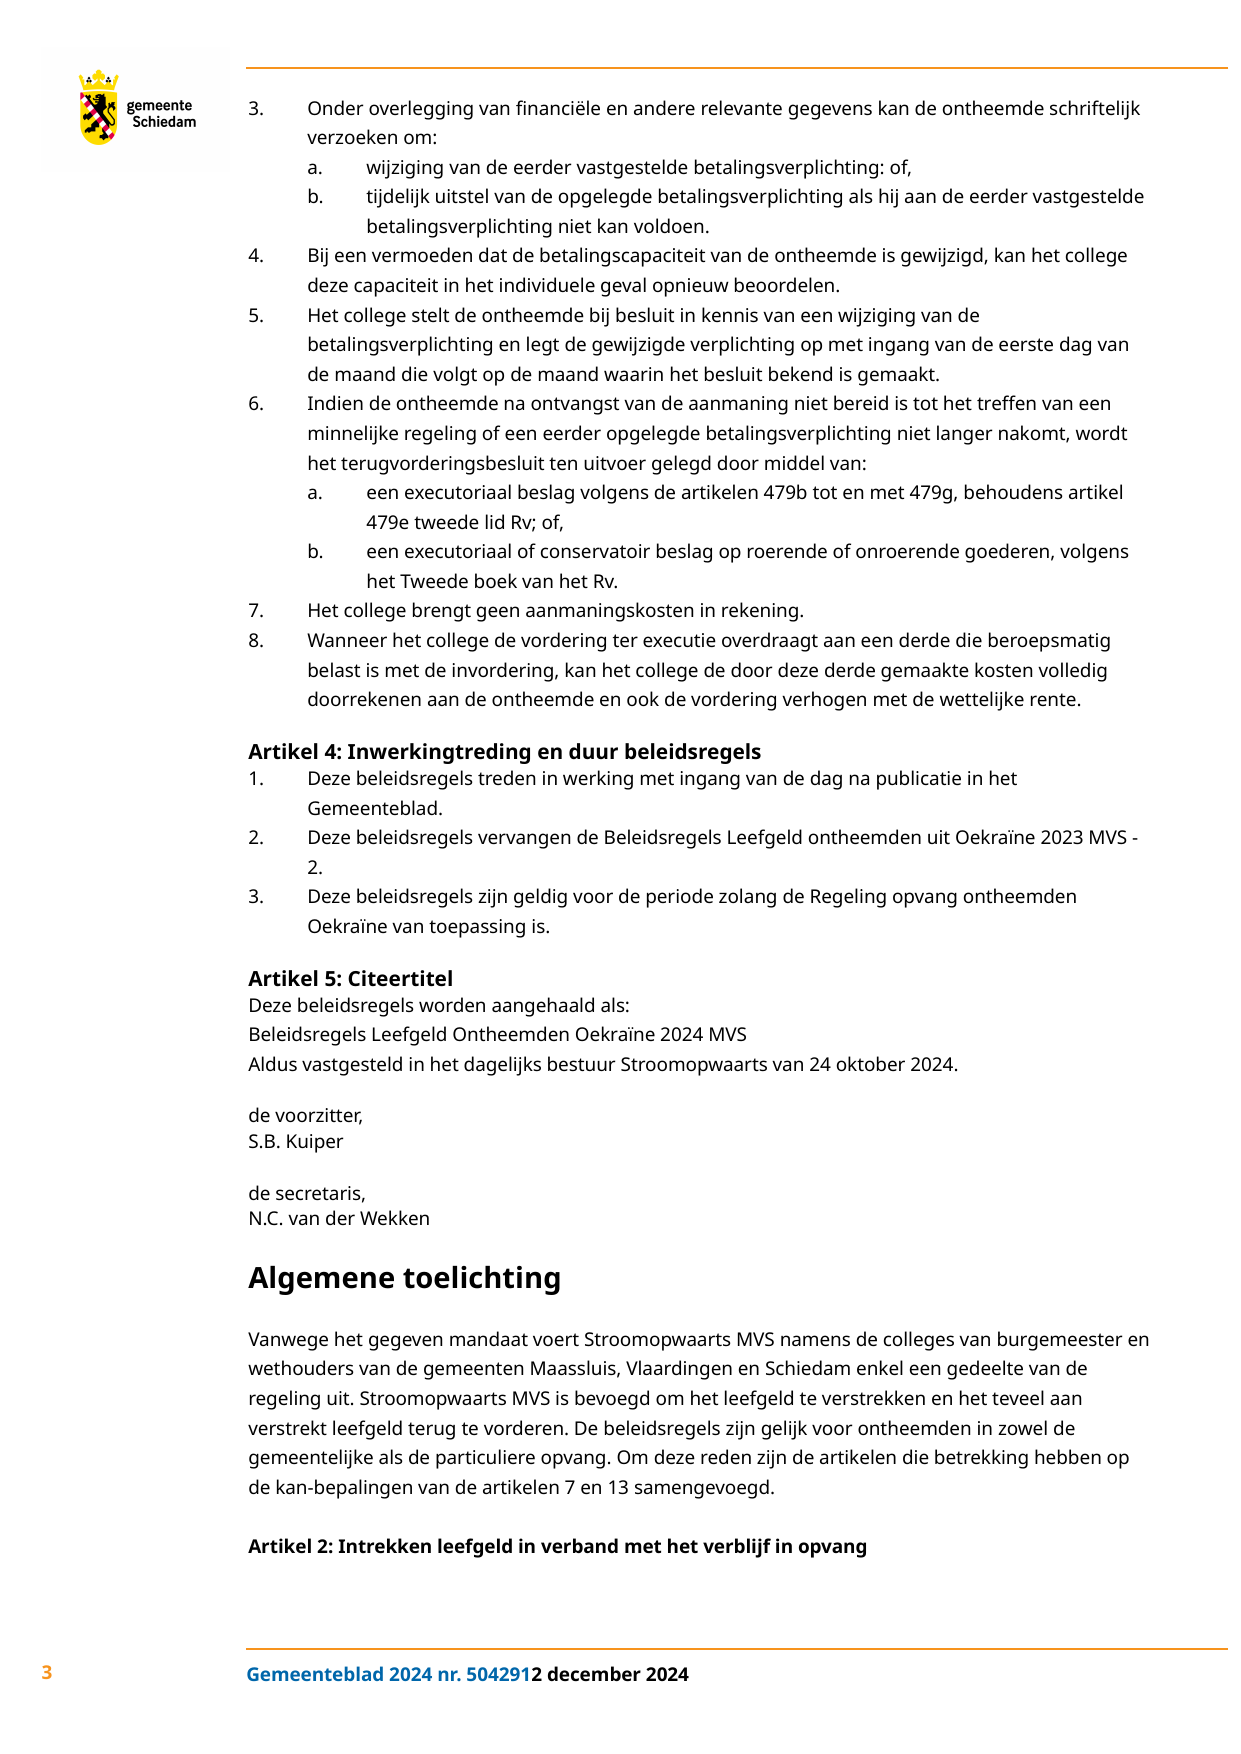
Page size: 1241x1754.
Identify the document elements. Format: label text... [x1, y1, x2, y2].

list Indien de ontheemde na ontvangst van de aanmaning niet bereid is tot het treffen van een minnelijke regeling of een eerder opgelegde betalingsverplichting niet langer nakomt, wordt het terugvorderingsbesluit ten uitvoer gelegd door middel van: [248, 391, 1152, 476]
list Wanneer het college de vordering ter executie overdraagt aan een derde die beroepsmatig belast is met de invordering, kan het college de door deze derde gemaakte kosten volledig doorrekenen aan de ontheemde en ook de vordering verhogen met de wettelijke rente. [248, 627, 1152, 712]
text Artikel 2: Intrekken leefgeld in verband met het verblijf in opvang [248, 1533, 1152, 1559]
text Deze beleidsregels worden aangehaald als: [248, 992, 1152, 1018]
picture [41, 47, 231, 172]
text de voorzitter, [248, 1103, 1152, 1128]
list Deze beleidsregels vervangen de Beleidsregels Leefgeld ontheemden uit Oekraïne 2023 MVS - 2. [248, 824, 1152, 880]
list tijdelijk uitstel van de opgelegde betalingsverplichting als hij aan de eerder vastgestelde betalingsverplichting niet kan voldoen. [307, 183, 1152, 239]
text Algemene toelichting [248, 1257, 1152, 1297]
list Bij een vermoeden dat de betalingscapaciteit van de ontheemde is gewijzigd, kan het college deze capaciteit in het individuele geval opnieuw beoordelen. [248, 243, 1152, 298]
text Beleidsregels Leefgeld Ontheemden Oekraïne 2024 MVS [248, 1022, 1152, 1047]
text N.C. van der Wekken [248, 1206, 1152, 1231]
list wijziging van de eerder vastgestelde betalingsverplichting: of, [307, 154, 1152, 180]
text de secretaris, [248, 1180, 1152, 1206]
list Deze beleidsregels zijn geldig voor de periode zolang de Regeling opvang ontheemden Oekraïne van toepassing is. [248, 884, 1152, 939]
list Het college stelt de ontheemde bij besluit in kennis van een wijziging van de betalingsverplichting en legt de gewijzigde verplichting op met ingang van de eerste dag van de maand die volgt op de maand waarin het besluit bekend is gemaakt. [248, 302, 1152, 387]
list een executoriaal of conservatoir beslag op roerende of onroerende goederen, volgens het Tweede boek van het Rv. [307, 538, 1152, 594]
text S.B. Kuiper [248, 1128, 1152, 1154]
list Onder overlegging van financiële en andere relevante gegevens kan de ontheemde schriftelijk verzoeken om: [248, 95, 1152, 150]
list Het college brengt geen aanmaningskosten in rekening. [248, 598, 1152, 623]
list een executoriaal beslag volgens de artikelen 479b tot en met 479g, behoudens artikel 479e tweede lid Rv; of, [307, 479, 1152, 535]
text Artikel 4: Inwerkingtreding en duur beleidsregels [248, 737, 1152, 765]
text Artikel 5: Citeertitel [248, 964, 1152, 992]
text Vanwege het gegeven mandaat voert Stroomopwaarts MVS namens de colleges van burgemeester en wethouders van de gemeenten Maassluis, Vlaardingen en Schiedam enkel een gedeelte van de regeling uit. Stroomopwaarts MVS is bevoegd om het leefgeld te verstrekken en het teveel aan verstrekt leefgeld terug te vorderen. De beleidsregels zijn gelijk voor ontheemden in zowel de gemeentelijke als de particuliere opvang. Om deze reden zijn de artikelen die betrekking hebben op de kan-bepalingen van de artikelen 7 en 13 samengevoegd. [248, 1326, 1152, 1499]
list Deze beleidsregels treden in werking met ingang van de dag na publicatie in het Gemeenteblad. [248, 765, 1152, 821]
text Aldus vastgesteld in het dagelijks bestuur Stroomopwaarts van 24 oktober 2024. [248, 1051, 1152, 1077]
